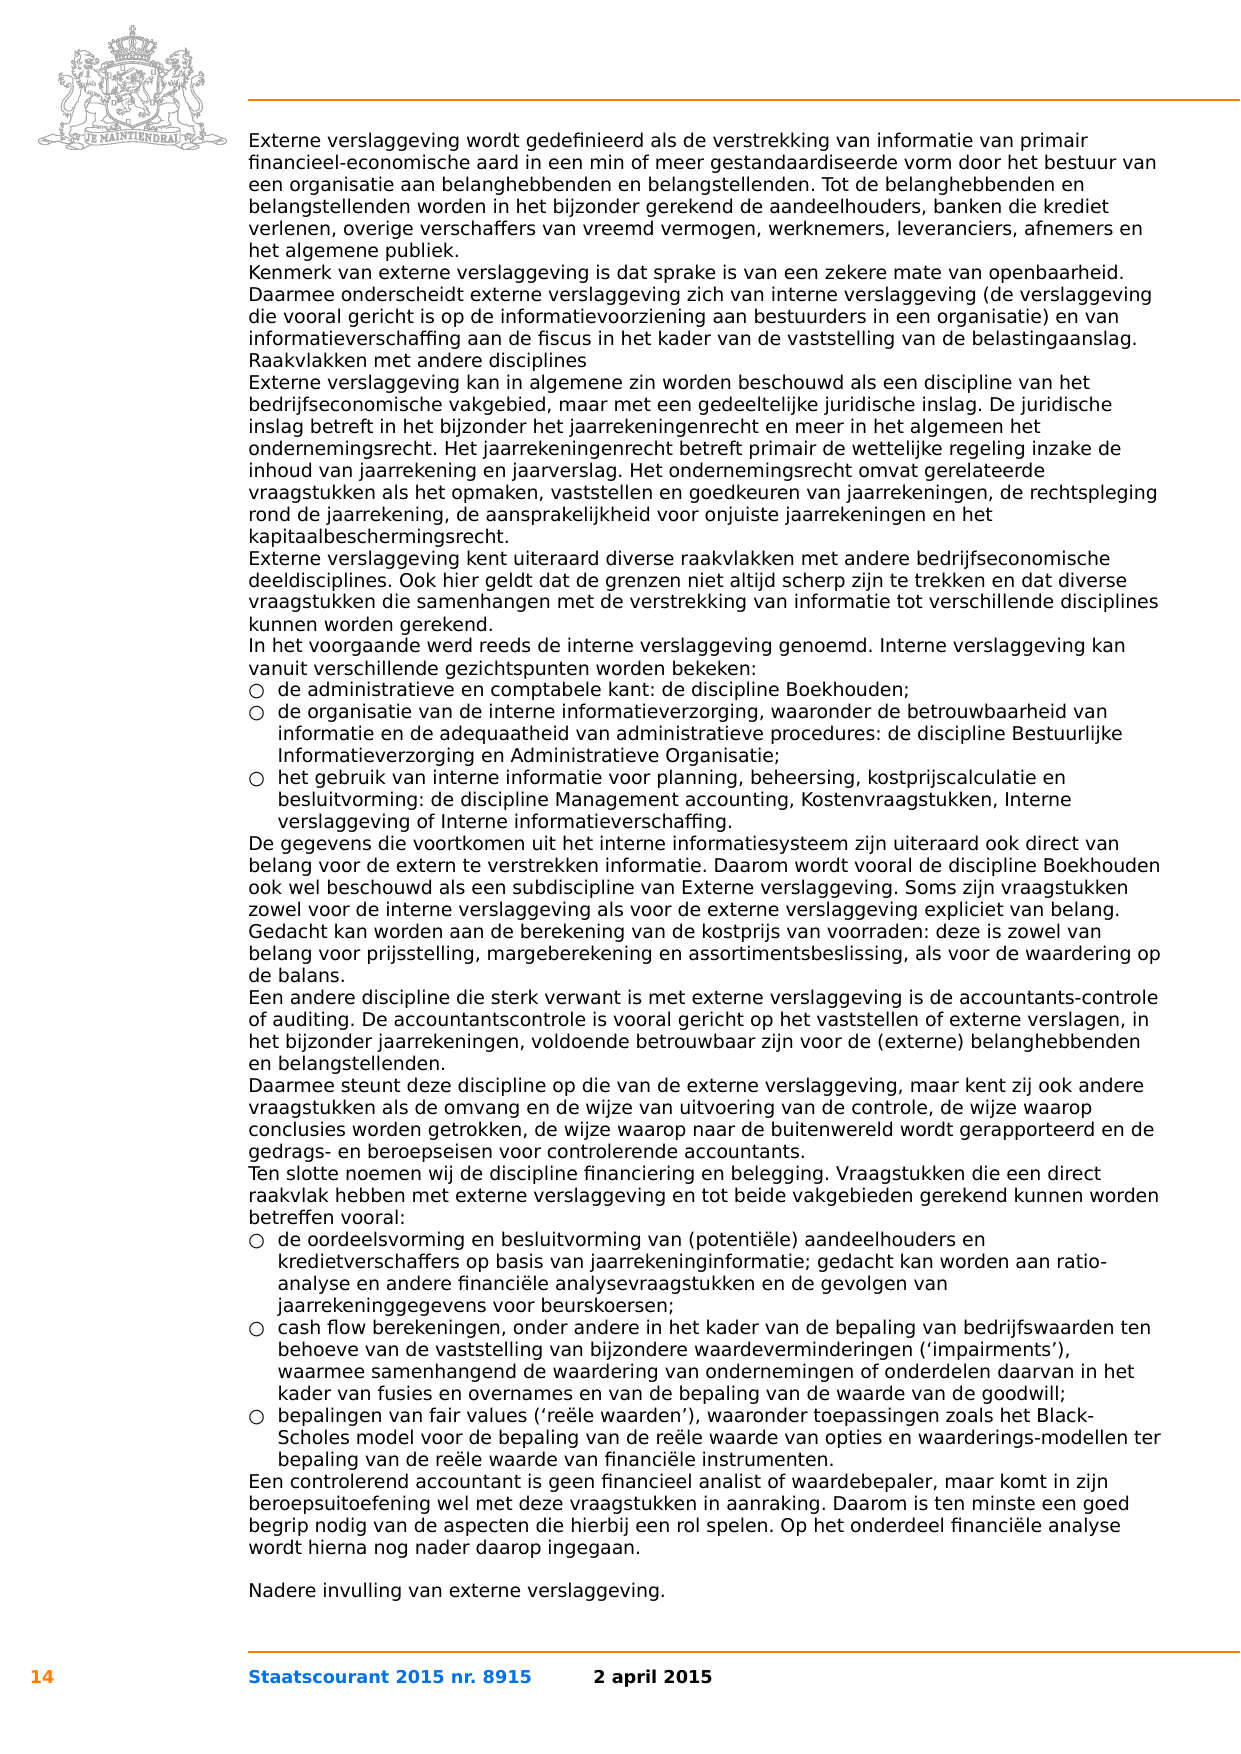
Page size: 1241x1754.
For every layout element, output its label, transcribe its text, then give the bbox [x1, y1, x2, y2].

text Kenmerk van externe verslaggeving is dat sprake is van een zekere mate van openbaarheid. Daarmee onderscheidt externe verslaggeving zich van interne verslaggeving (de verslaggeving die vooral gericht is op de informatievoorziening aan bestuurders in een organisatie) en van informatieverschaffing aan de fiscus in het kader van de vaststelling van de belastingaanslag. [248, 262, 1163, 350]
text ○ de oordeelsvorming en besluitvorming van (potentiële) aandeelhouders en kredietverschaffers op basis van jaarrekeninginformatie; gedacht kan worden aan ratio-analyse en andere financiële analysevraagstukken en de gevolgen van jaarrekeninggegevens voor beurskoersen; [248, 1229, 1163, 1317]
text Nadere invulling van externe verslaggeving. [248, 1580, 1163, 1602]
text ○ de organisatie van de interne informatieverzorging, waaronder de betrouwbaarheid van informatie en de adequaatheid van administratieve procedures: de discipline Bestuurlijke Informatieverzorging en Administratieve Organisatie; [248, 701, 1163, 767]
text Daarmee steunt deze discipline op die van de externe verslaggeving, maar kent zij ook andere vraagstukken als de omvang en de wijze van uitvoering van de controle, de wijze waarop conclusies worden getrokken, de wijze waarop naar de buitenwereld wordt gerapporteerd en de gedrags- en beroepseisen voor controlerende accountants. [248, 1075, 1163, 1163]
text ○ cash flow berekeningen, onder andere in het kader van de bepaling van bedrijfswaarden ten behoeve van de vaststelling van bijzondere waardeverminderingen (‘impairments’), waarmee samenhangend de waardering van ondernemingen of onderdelen daarvan in het kader van fusies en overnames en van de bepaling van de waarde van de goodwill; [248, 1317, 1163, 1405]
text De gegevens die voortkomen uit het interne informatiesysteem zijn uiteraard ook direct van belang voor de extern te verstrekken informatie. Daarom wordt vooral de discipline Boekhouden ook wel beschouwd als een subdiscipline van Externe verslaggeving. Soms zijn vraagstukken zowel voor de interne verslaggeving als voor de externe verslaggeving expliciet van belang. Gedacht kan worden aan de berekening van de kostprijs van voorraden: deze is zowel van belang voor prijsstelling, margeberekening en assortimentsbeslissing, als voor de waardering op de balans. [248, 833, 1163, 987]
text ○ de administratieve en comptabele kant: de discipline Boekhouden; [248, 679, 1163, 701]
text ○ het gebruik van interne informatie voor planning, beheersing, kostprijscalculatie en besluitvorming: de discipline Management accounting, Kostenvraagstukken, Interne verslaggeving of Interne informatieverschaffing. [248, 767, 1163, 833]
text Raakvlakken met andere disciplines [248, 350, 1163, 372]
text In het voorgaande werd reeds de interne verslaggeving genoemd. Interne verslaggeving kan vanuit verschillende gezichtspunten worden bekeken: [248, 635, 1163, 679]
text Ten slotte noemen wij de discipline financiering en belegging. Vraagstukken die een direct raakvlak hebben met externe verslaggeving en tot beide vakgebieden gerekend kunnen worden betreffen vooral: [248, 1163, 1163, 1229]
text Een controlerend accountant is geen financieel analist of waardebepaler, maar komt in zijn beroepsuitoefening wel met deze vraagstukken in aanraking. Daarom is ten minste een goed begrip nodig van de aspecten die hierbij een rol spelen. Op het onderdeel financiële analyse wordt hierna nog nader daarop ingegaan. [248, 1471, 1163, 1558]
text Externe verslaggeving wordt gedefinieerd als de verstrekking van informatie van primair financieel-economische aard in een min of meer gestandaardiseerde vorm door het bestuur van een organisatie aan belanghebbenden en belangstellenden. Tot de belanghebbenden en belangstellenden worden in het bijzonder gerekend de aandeelhouders, banken die krediet verlenen, overige verschaffers van vreemd vermogen, werknemers, leveranciers, afnemers en het algemene publiek. [248, 130, 1163, 262]
text Externe verslaggeving kent uiteraard diverse raakvlakken met andere bedrijfseconomische deeldisciplines. Ook hier geldt dat de grenzen niet altijd scherp zijn te trekken en dat diverse vraagstukken die samenhangen met de verstrekking van informatie tot verschillende disciplines kunnen worden gerekend. [248, 547, 1163, 635]
text ○ bepalingen van fair values (‘reële waarden’), waaronder toepassingen zoals het Black-Scholes model voor de bepaling van de reële waarde van opties en waarderings-modellen ter bepaling van de reële waarde van financiële instrumenten. [248, 1405, 1163, 1471]
text Externe verslaggeving kan in algemene zin worden beschouwd als een discipline van het bedrijfseconomische vakgebied, maar met een gedeeltelijke juridische inslag. De juridische inslag betreft in het bijzonder het jaarrekeningenrecht en meer in het algemeen het ondernemingsrecht. Het jaarrekeningenrecht betreft primair de wettelijke regeling inzake de inhoud van jaarrekening en jaarverslag. Het ondernemingsrecht omvat gerelateerde vraagstukken als het opmaken, vaststellen en goedkeuren van jaarrekeningen, de rechtspleging rond de jaarrekening, de aansprakelijkheid voor onjuiste jaarrekeningen en het kapitaalbeschermingsrecht. [248, 372, 1163, 547]
picture [38, 25, 227, 150]
text Een andere discipline die sterk verwant is met externe verslaggeving is de accountants-controle of auditing. De accountantscontrole is vooral gericht op het vaststellen of externe verslagen, in het bijzonder jaarrekeningen, voldoende betrouwbaar zijn voor de (externe) belanghebbenden en belangstellenden. [248, 987, 1163, 1075]
